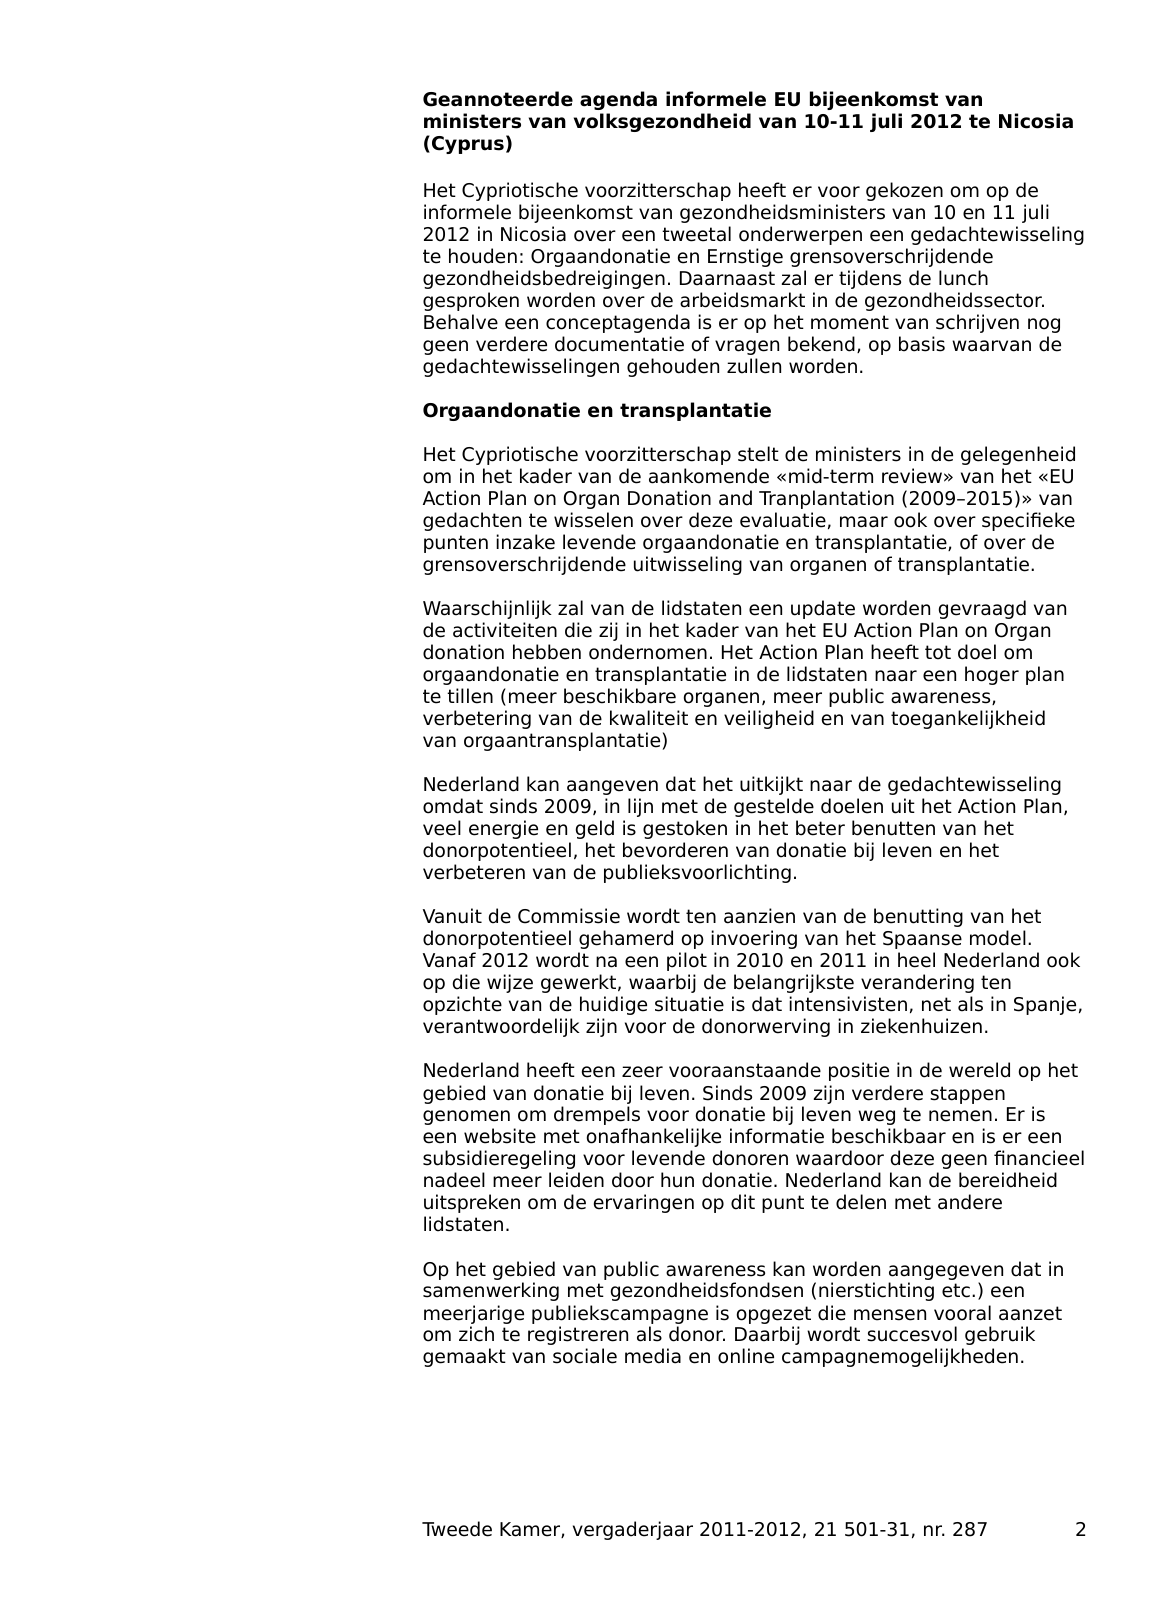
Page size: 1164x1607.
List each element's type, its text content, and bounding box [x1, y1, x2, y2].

text Het Cypriotische voorzitterschap heeft er voor gekozen om op de informele bijeenkomst van gezondheidsministers van 10 en 11 juli 2012 in Nicosia over een tweetal onderwerpen een gedachtewisseling te houden: Orgaandonatie en Ernstige grensoverschrijdende gezondheidsbedreigingen. Daarnaast zal er tijdens de lunch gesproken worden over de arbeidsmarkt in de gezondheidssector. Behalve een conceptagenda is er op het moment van schrijven nog geen verdere documentatie of vragen bekend, op basis waarvan de gedachtewisselingen gehouden zullen worden. [422, 180, 1087, 378]
text Nederland kan aangeven dat het uitkijkt naar de gedachtewisseling omdat sinds 2009, in lijn met de gestelde doelen uit het Action Plan, veel energie en geld is gestoken in het beter benutten van het donorpotentieel, het bevorderen van donatie bij leven en het verbeteren van de publieksvoorlichting. [422, 774, 1087, 884]
subtitle Orgaandonatie en transplantatie [422, 400, 1087, 422]
text Waarschijnlijk zal van de lidstaten een update worden gevraagd van de activiteiten die zij in het kader van het EU Action Plan on Organ donation hebben ondernomen. Het Action Plan heeft tot doel om orgaandonatie en transplantatie in de lidstaten naar een hoger plan te tillen (meer beschikbare organen, meer public awareness, verbetering van de kwaliteit en veiligheid en van toegankelijkheid van orgaantransplantatie) [422, 598, 1087, 752]
subtitle Geannoteerde agenda informele EU bijeenkomst van ministers van volksgezondheid van 10-11 juli 2012 te Nicosia (Cyprus) [422, 89, 1087, 155]
text Op het gebied van public awareness kan worden aangegeven dat in samenwerking met gezondheidsfondsen (nierstichting etc.) een meerjarige publiekscampagne is opgezet die mensen vooral aanzet om zich te registreren als donor. Daarbij wordt succesvol gebruik gemaakt van sociale media en online campagnemogelijkheden. [422, 1258, 1087, 1368]
text Het Cypriotische voorzitterschap stelt de ministers in de gelegenheid om in het kader van de aankomende «mid-term review» van het «EU Action Plan on Organ Donation and Tranplantation (2009–2015)» van gedachten te wisselen over deze evaluatie, maar ook over specifieke punten inzake levende orgaandonatie en transplantatie, of over de grensoverschrijdende uitwisseling van organen of transplantatie. [422, 444, 1087, 576]
text Nederland heeft een zeer vooraanstaande positie in de wereld op het gebied van donatie bij leven. Sinds 2009 zijn verdere stappen genomen om drempels voor donatie bij leven weg te nemen. Er is een website met onafhankelijke informatie beschikbaar en is er een subsidieregeling voor levende donoren waardoor deze geen financieel nadeel meer leiden door hun donatie. Nederland kan de bereidheid uitspreken om de ervaringen op dit punt te delen met andere lidstaten. [422, 1060, 1087, 1236]
text Vanuit de Commissie wordt ten aanzien van de benutting van het donorpotentieel gehamerd op invoering van het Spaanse model. Vanaf 2012 wordt na een pilot in 2010 en 2011 in heel Nederland ook op die wijze gewerkt, waarbij de belangrijkste verandering ten opzichte van de huidige situatie is dat intensivisten, net als in Spanje, verantwoordelijk zijn voor de donorwerving in ziekenhuizen. [422, 906, 1087, 1038]
